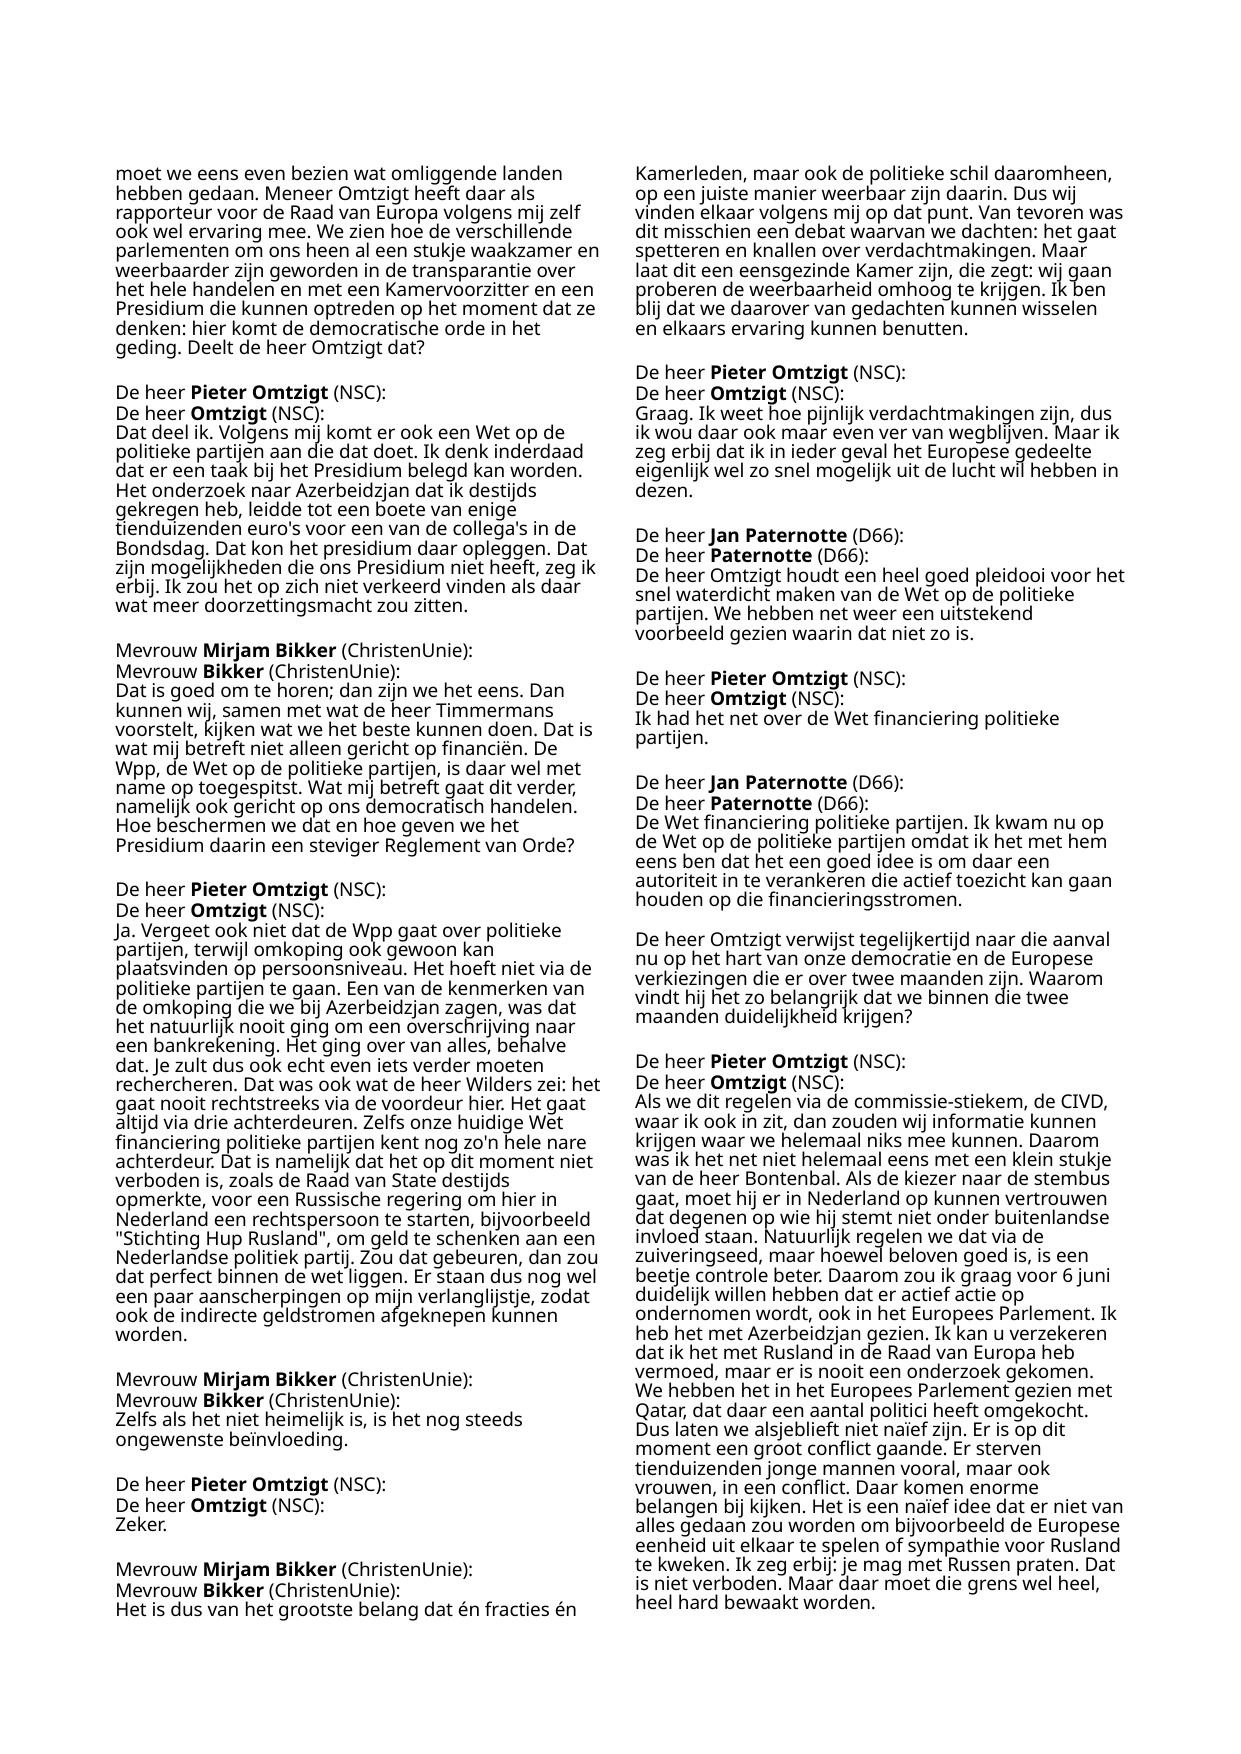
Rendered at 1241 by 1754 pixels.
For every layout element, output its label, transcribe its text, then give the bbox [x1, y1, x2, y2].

text De heer Omtzigt (NSC): [115, 404, 605, 424]
text De Wet financiering politieke partijen. Ik kwam nu op de Wet op de politieke partijen omdat ik het met hem eens ben dat het een goed idee is om daar een autoriteit in te verankeren die actief toezicht kan gaan houden op die financieringsstromen. [635, 814, 1125, 910]
text Zeker. [115, 1516, 605, 1535]
text De heer Omtzigt (NSC): [115, 902, 605, 922]
text De heer Paternotte (D66): [635, 795, 1125, 814]
text Zelfs als het niet heimelijk is, is het nog steeds ongewenste beïnvloeding. [115, 1411, 605, 1450]
text Mevrouw Mirjam Bikker (ChristenUnie): [115, 637, 605, 663]
text De heer Pieter Omtzigt (NSC): [635, 665, 1125, 690]
text Mevrouw Mirjam Bikker (ChristenUnie): [115, 1556, 605, 1582]
text De heer Omtzigt houdt een heel goed pleidooi voor het snel waterdicht maken van de Wet op de politieke partijen. We hebben net weer een uitstekend voorbeeld gezien waarin dat niet zo is. [635, 567, 1125, 644]
text De heer Jan Paternotte (D66): [635, 522, 1125, 547]
text De heer Pieter Omtzigt (NSC): [115, 1471, 605, 1497]
text Als we dit regelen via de commissie-stiekem, de CIVD, waar ik ook in zit, dan zouden wij informatie kunnen krijgen waar we helemaal niks mee kunnen. Daarom was ik het net niet helemaal eens met een klein stukje van de heer Bontenbal. Als de kiezer naar de stembus gaat, moet hij er in Nederland op kunnen vertrouwen dat degenen op wie hij stemt niet onder buitenlandse invloed staan. Natuurlijk regelen we dat via de zuiveringseed, maar hoewel beloven goed is, is een beetje controle beter. Daarom zou ik graag voor 6 juni duidelijk willen hebben dat er actief actie op ondernomen wordt, ook in het Europees Parlement. Ik heb het met Azerbeidzjan gezien. Ik kan u verzekeren dat ik het met Rusland in de Raad van Europa heb vermoed, maar er is nooit een onderzoek gekomen. We hebben het in het Europees Parlement gezien met Qatar, dat daar een aantal politici heeft omgekocht. Dus laten we alsjeblieft niet naïef zijn. Er is op dit moment een groot conflict gaande. Er sterven tienduizenden jonge mannen vooral, maar ook vrouwen, in een conflict. Daar komen enorme belangen bij kijken. Het is een naïef idee dat er niet van alles gedaan zou worden om bijvoorbeeld de Europese eenheid uit elkaar te spelen of sympathie voor Rusland te kweken. Ik zeg erbij: je mag met Russen praten. Dat is niet verboden. Maar daar moet die grens wel heel, heel hard bewaakt worden. [635, 1093, 1125, 1614]
text De heer Jan Paternotte (D66): [635, 769, 1125, 795]
text Dat is goed om te horen; dan zijn we het eens. Dan kunnen wij, samen met wat de heer Timmermans voorstelt, kijken wat we het beste kunnen doen. Dat is wat mij betreft niet alleen gericht op financiën. De Wpp, de Wet op de politieke partijen, is daar wel met name op toegespitst. Wat mij betreft gaat dit verder, namelijk ook gericht op ons democratisch handelen. Hoe beschermen we dat en hoe geven we het Presidium daarin een steviger Reglement van Orde? [115, 682, 605, 856]
text Het is dus van het grootste belang dat én fracties én [115, 1601, 605, 1620]
text moet we eens even bezien wat omliggende landen hebben gedaan. Meneer Omtzigt heeft daar als rapporteur voor de Raad van Europa volgens mij zelf ook wel ervaring mee. We zien hoe de verschillende parlementen om ons heen al een stukje waakzamer en weerbaarder zijn geworden in de transparantie over het hele handelen en met een Kamervoorzitter en een Presidium die kunnen optreden op het moment dat ze denken: hier komt de democratische orde in het geding. Deelt de heer Omtzigt dat? [115, 165, 605, 358]
text Mevrouw Bikker (ChristenUnie): [115, 1392, 605, 1411]
text De heer Omtzigt verwijst tegelijkertijd naar die aanval nu op het hart van onze democratie en de Europese verkiezingen die er over twee maanden zijn. Waarom vindt hij het zo belangrijk dat we binnen die twee maanden duidelijkheid krijgen? [635, 931, 1125, 1027]
text Ik had het net over de Wet financiering politieke partijen. [635, 710, 1125, 748]
text De heer Pieter Omtzigt (NSC): [635, 1048, 1125, 1074]
text De heer Omtzigt (NSC): [635, 1074, 1125, 1093]
text De heer Pieter Omtzigt (NSC): [115, 379, 605, 404]
text De heer Paternotte (D66): [635, 547, 1125, 567]
text Graag. Ik weet hoe pijnlijk verdachtmakingen zijn, dus ik wou daar ook maar even ver van wegblijven. Maar ik zeg erbij dat ik in ieder geval het Europese gedeelte eigenlijk wel zo snel mogelijk uit de lucht wil hebben in dezen. [635, 404, 1125, 501]
text De heer Pieter Omtzigt (NSC): [115, 877, 605, 902]
text Ja. Vergeet ook niet dat de Wpp gaat over politieke partijen, terwijl omkoping ook gewoon kan plaatsvinden op persoonsniveau. Het hoeft niet via de politieke partijen te gaan. Een van de kenmerken van de omkoping die we bij Azerbeidzjan zagen, was dat het natuurlijk nooit ging om een overschrijving naar een bankrekening. Het ging over van alles, behalve dat. Je zult dus ook echt even iets verder moeten rechercheren. Dat was ook wat de heer Wilders zei: het gaat nooit rechtstreeks via de voordeur hier. Het gaat altijd via drie achterdeuren. Zelfs onze huidige Wet financiering politieke partijen kent nog zo'n hele nare achterdeur. Dat is namelijk dat het op dit moment niet verboden is, zoals de Raad van State destijds opmerkte, voor een Russische regering om hier in Nederland een rechtspersoon te starten, bijvoorbeeld "Stichting Hup Rusland", om geld te schenken aan een Nederlandse politiek partij. Zou dat gebeuren, dan zou dat perfect binnen de wet liggen. Er staan dus nog wel een paar aanscherpingen op mijn verlanglijstje, zodat ook de indirecte geldstromen afgeknepen kunnen worden. [115, 922, 605, 1346]
text De heer Omtzigt (NSC): [635, 385, 1125, 404]
text Mevrouw Bikker (ChristenUnie): [115, 1582, 605, 1601]
text Mevrouw Bikker (ChristenUnie): [115, 663, 605, 682]
text Mevrouw Mirjam Bikker (ChristenUnie): [115, 1366, 605, 1392]
text Kamerleden, maar ook de politieke schil daaromheen, op een juiste manier weerbaar zijn daarin. Dus wij vinden elkaar volgens mij op dat punt. Van tevoren was dit misschien een debat waarvan we dachten: het gaat spetteren en knallen over verdachtmakingen. Maar laat dit een eensgezinde Kamer zijn, die zegt: wij gaan proberen de weerbaarheid omhoog te krijgen. Ik ben blij dat we daarover van gedachten kunnen wisselen en elkaars ervaring kunnen benutten. [635, 165, 1125, 339]
text De heer Pieter Omtzigt (NSC): [635, 359, 1125, 385]
text Dat deel ik. Volgens mij komt er ook een Wet op de politieke partijen aan die dat doet. Ik denk inderdaad dat er een taak bij het Presidium belegd kan worden. Het onderzoek naar Azerbeidzjan dat ik destijds gekregen heb, leidde tot een boete van enige tienduizenden euro's voor een van de collega's in de Bondsdag. Dat kon het presidium daar opleggen. Dat zijn mogelijkheden die ons Presidium niet heeft, zeg ik erbij. Ik zou het op zich niet verkeerd vinden als daar wat meer doorzettingsmacht zou zitten. [115, 424, 605, 617]
text De heer Omtzigt (NSC): [635, 690, 1125, 710]
text De heer Omtzigt (NSC): [115, 1497, 605, 1516]
